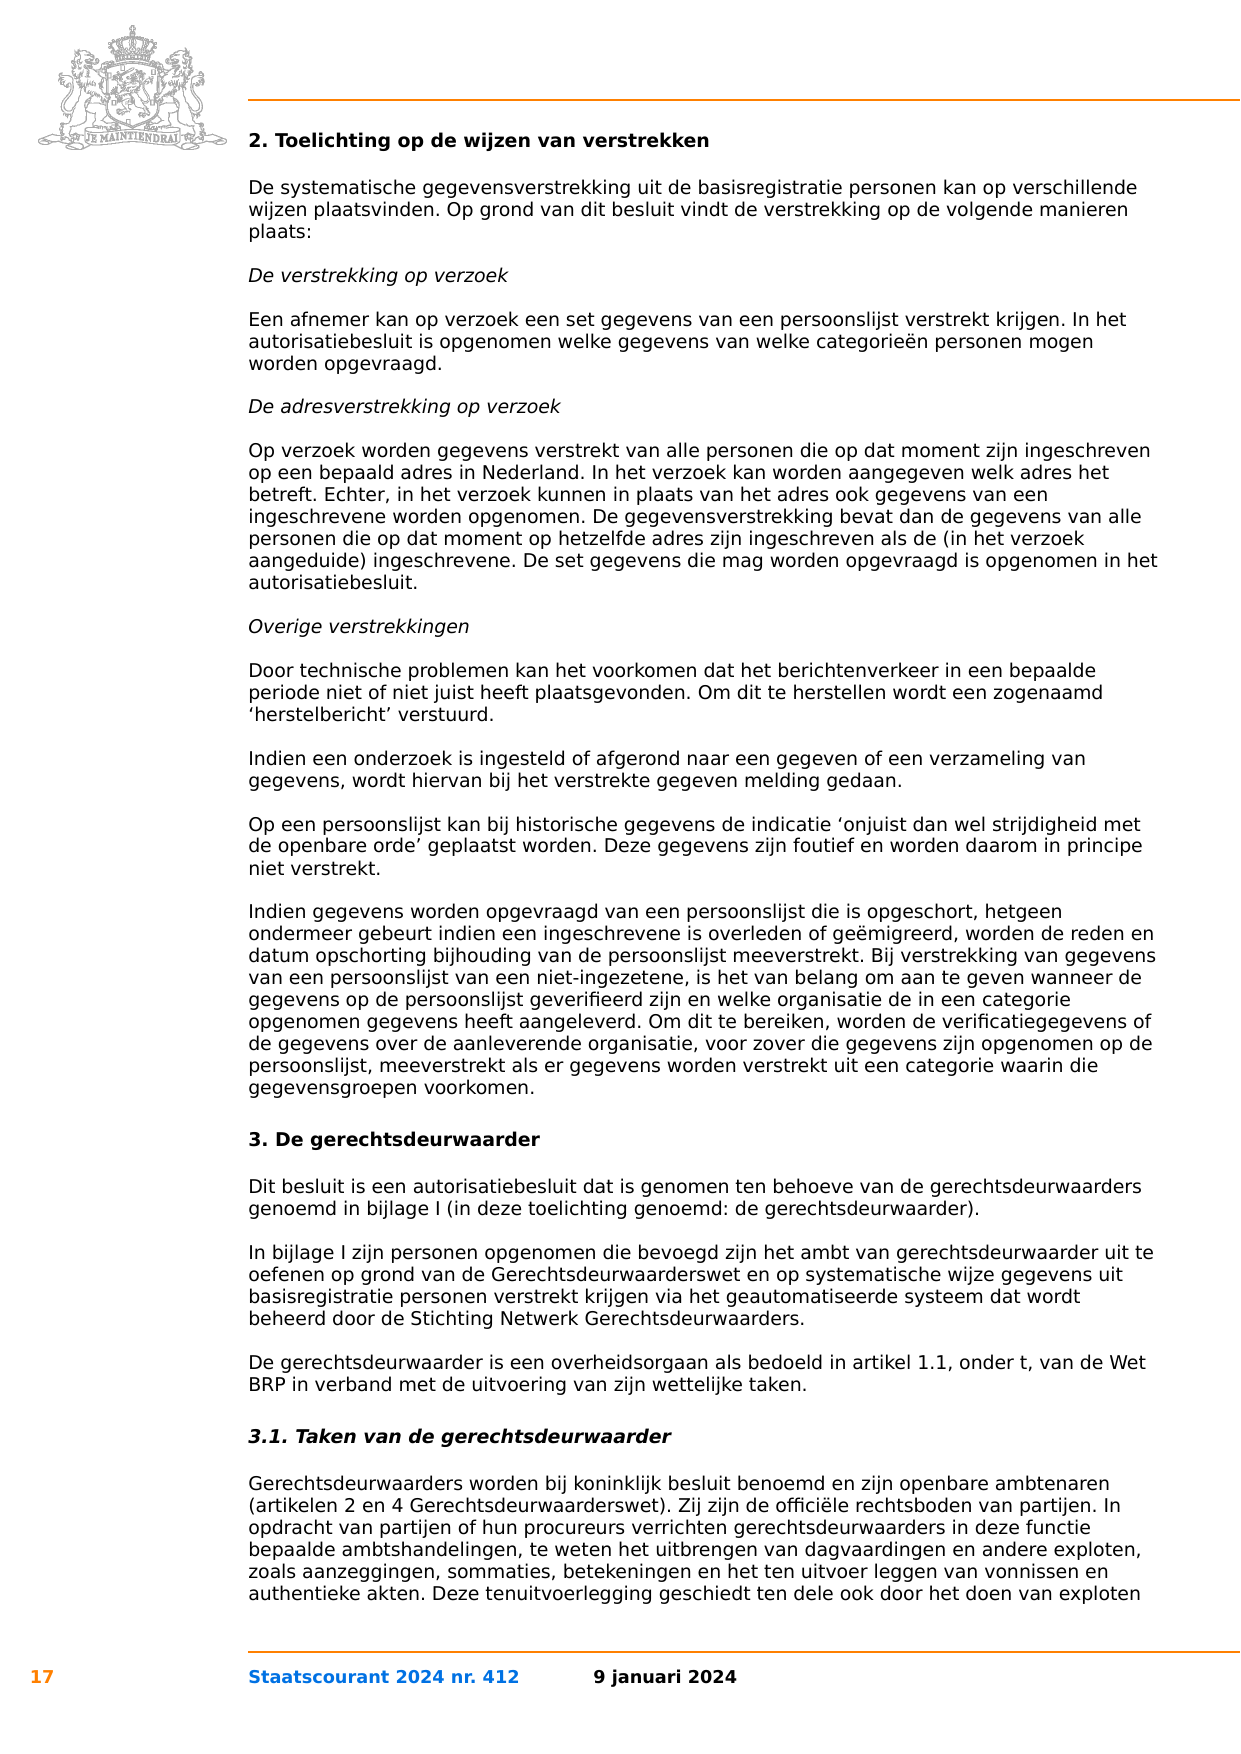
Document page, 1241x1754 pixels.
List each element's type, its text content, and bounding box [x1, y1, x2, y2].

subtitle 3.1. Taken van de gerechtsdeurwaarder [248, 1426, 1163, 1448]
subtitle De verstrekking op verzoek [248, 265, 1163, 287]
text Door technische problemen kan het voorkomen dat het berichtenverkeer in een bepaalde periode niet of niet juist heeft plaatsgevonden. Om dit te herstellen wordt een zogenaamd ‘herstelbericht’ verstuurd. [248, 660, 1163, 726]
text Op een persoonslijst kan bij historische gegevens de indicatie ‘onjuist dan wel strijdigheid met de openbare orde’ geplaatst worden. Deze gegevens zijn foutief en worden daarom in principe niet verstrekt. [248, 813, 1163, 879]
text De gerechtsdeurwaarder is een overheidsorgaan als bedoeld in artikel 1.1, onder t, van de Wet BRP in verband met de uitvoering van zijn wettelijke taken. [248, 1352, 1163, 1396]
subtitle De adresverstrekking op verzoek [248, 396, 1163, 418]
text Gerechtsdeurwaarders worden bij koninklijk besluit benoemd en zijn openbare ambtenaren (artikelen 2 en 4 Gerechtsdeurwaarderswet). Zij zijn de officiële rechtsboden van partijen. In opdracht van partijen of hun procureurs verrichten gerechtsdeurwaarders in deze functie bepaalde ambtshandelingen, te weten het uitbrengen van dagvaardingen en andere exploten, zoals aanzeggingen, sommaties, betekeningen en het ten uitvoer leggen van vonnissen en authentieke akten. Deze tenuitvoerlegging geschiedt ten dele ook door het doen van exploten [248, 1473, 1163, 1604]
text In bijlage I zijn personen opgenomen die bevoegd zijn het ambt van gerechtsdeurwaarder uit te oefenen op grond van de Gerechtsdeurwaarderswet en op systematische wijze gegevens uit basisregistratie personen verstrekt krijgen via het geautomatiseerde systeem dat wordt beheerd door de Stichting Netwerk Gerechtsdeurwaarders. [248, 1242, 1163, 1330]
text Een afnemer kan op verzoek een set gegevens van een persoonslijst verstrekt krijgen. In het autorisatiebesluit is opgenomen welke gegevens van welke categorieën personen mogen worden opgevraagd. [248, 308, 1163, 374]
subtitle 2. Toelichting op de wijzen van verstrekken [248, 130, 1163, 152]
text Dit besluit is een autorisatiebesluit dat is genomen ten behoeve van de gerechtsdeurwaarders genoemd in bijlage I (in deze toelichting genoemd: de gerechtsdeurwaarder). [248, 1176, 1163, 1220]
subtitle 3. De gerechtsdeurwaarder [248, 1129, 1163, 1151]
text Indien een onderzoek is ingesteld of afgerond naar een gegeven of een verzameling van gegevens, wordt hiervan bij het verstrekte gegeven melding gedaan. [248, 748, 1163, 792]
text Indien gegevens worden opgevraagd van een persoonslijst die is opgeschort, hetgeen ondermeer gebeurt indien een ingeschrevene is overleden of geëmigreerd, worden de reden en datum opschorting bijhouding van de persoonslijst meeverstrekt. Bij verstrekking van gegevens van een persoonslijst van een niet-ingezetene, is het van belang om aan te geven wanneer de gegevens op de persoonslijst geverifieerd zijn en welke organisatie de in een categorie opgenomen gegevens heeft aangeleverd. Om dit te bereiken, worden de verificatiegegevens of de gegevens over de aanleverende organisatie, voor zover die gegevens zijn opgenomen op de persoonslijst, meeverstrekt als er gegevens worden verstrekt uit een categorie waarin die gegevensgroepen voorkomen. [248, 901, 1163, 1099]
subtitle Overige verstrekkingen [248, 616, 1163, 638]
text Op verzoek worden gegevens verstrekt van alle personen die op dat moment zijn ingeschreven op een bepaald adres in Nederland. In het verzoek kan worden aangegeven welk adres het betreft. Echter, in het verzoek kunnen in plaats van het adres ook gegevens van een ingeschrevene worden opgenomen. De gegevensverstrekking bevat dan de gegevens van alle personen die op dat moment op hetzelfde adres zijn ingeschreven als de (in het verzoek aangeduide) ingeschrevene. De set gegevens die mag worden opgevraagd is opgenomen in het autorisatiebesluit. [248, 440, 1163, 594]
text De systematische gegevensverstrekking uit de basisregistratie personen kan op verschillende wijzen plaatsvinden. Op grond van dit besluit vindt de verstrekking op de volgende manieren plaats: [248, 177, 1163, 243]
picture [38, 25, 227, 150]
